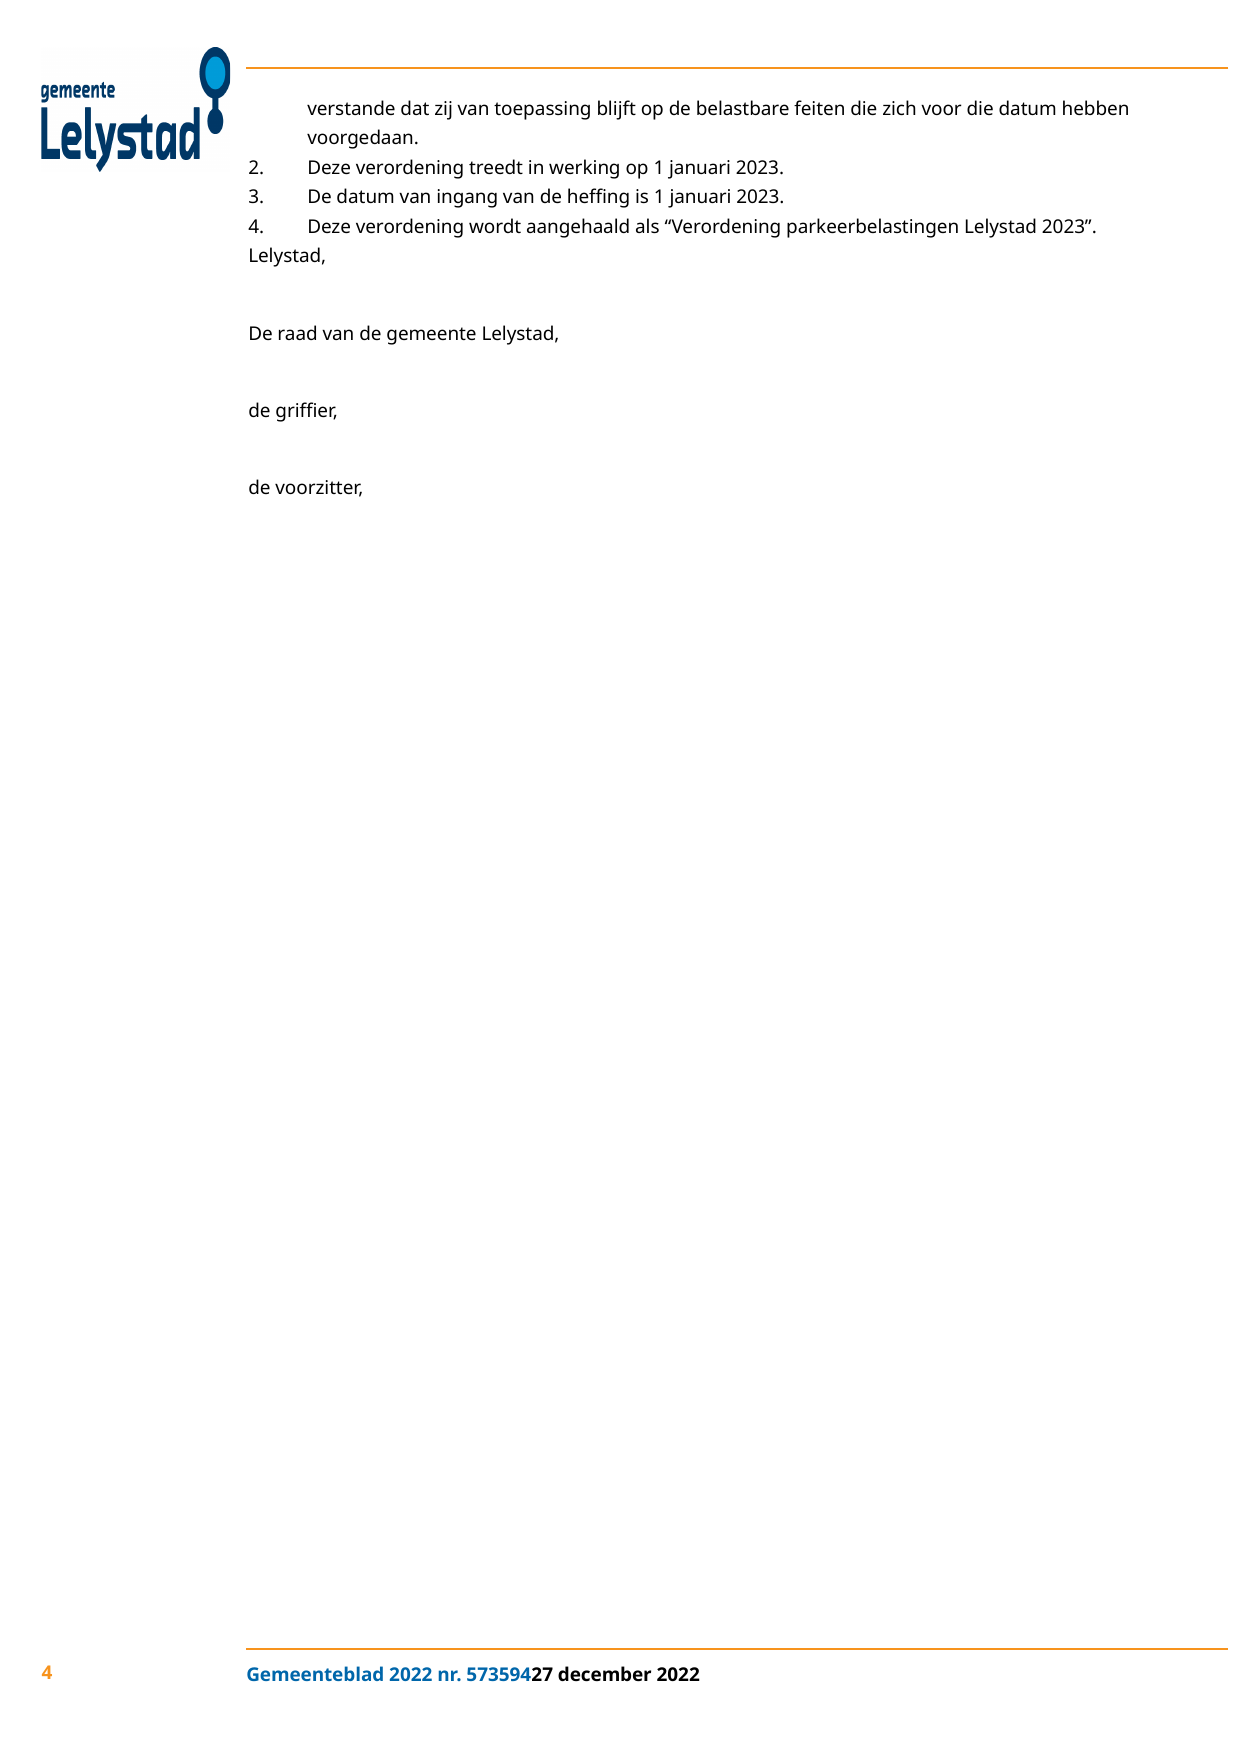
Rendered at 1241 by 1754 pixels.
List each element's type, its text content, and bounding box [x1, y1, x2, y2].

list De datum van ingang van de heffing is 1 januari 2023. [248, 183, 1152, 209]
text de voorzitter, [248, 474, 1152, 500]
list verstande dat zij van toepassing blijft op de belastbare feiten die zich voor die datum hebben voorgedaan. [248, 95, 1152, 150]
text de griffier, [248, 397, 1152, 423]
text De raad van de gemeente Lelystad, [248, 320, 1152, 346]
list Deze verordening wordt aangehaald als “Verordening parkeerbelastingen Lelystad 2023”. [248, 213, 1152, 239]
list Deze verordening treedt in werking op 1 januari 2023. [248, 154, 1152, 180]
picture [41, 47, 231, 172]
text Lelystad, [248, 243, 1152, 268]
